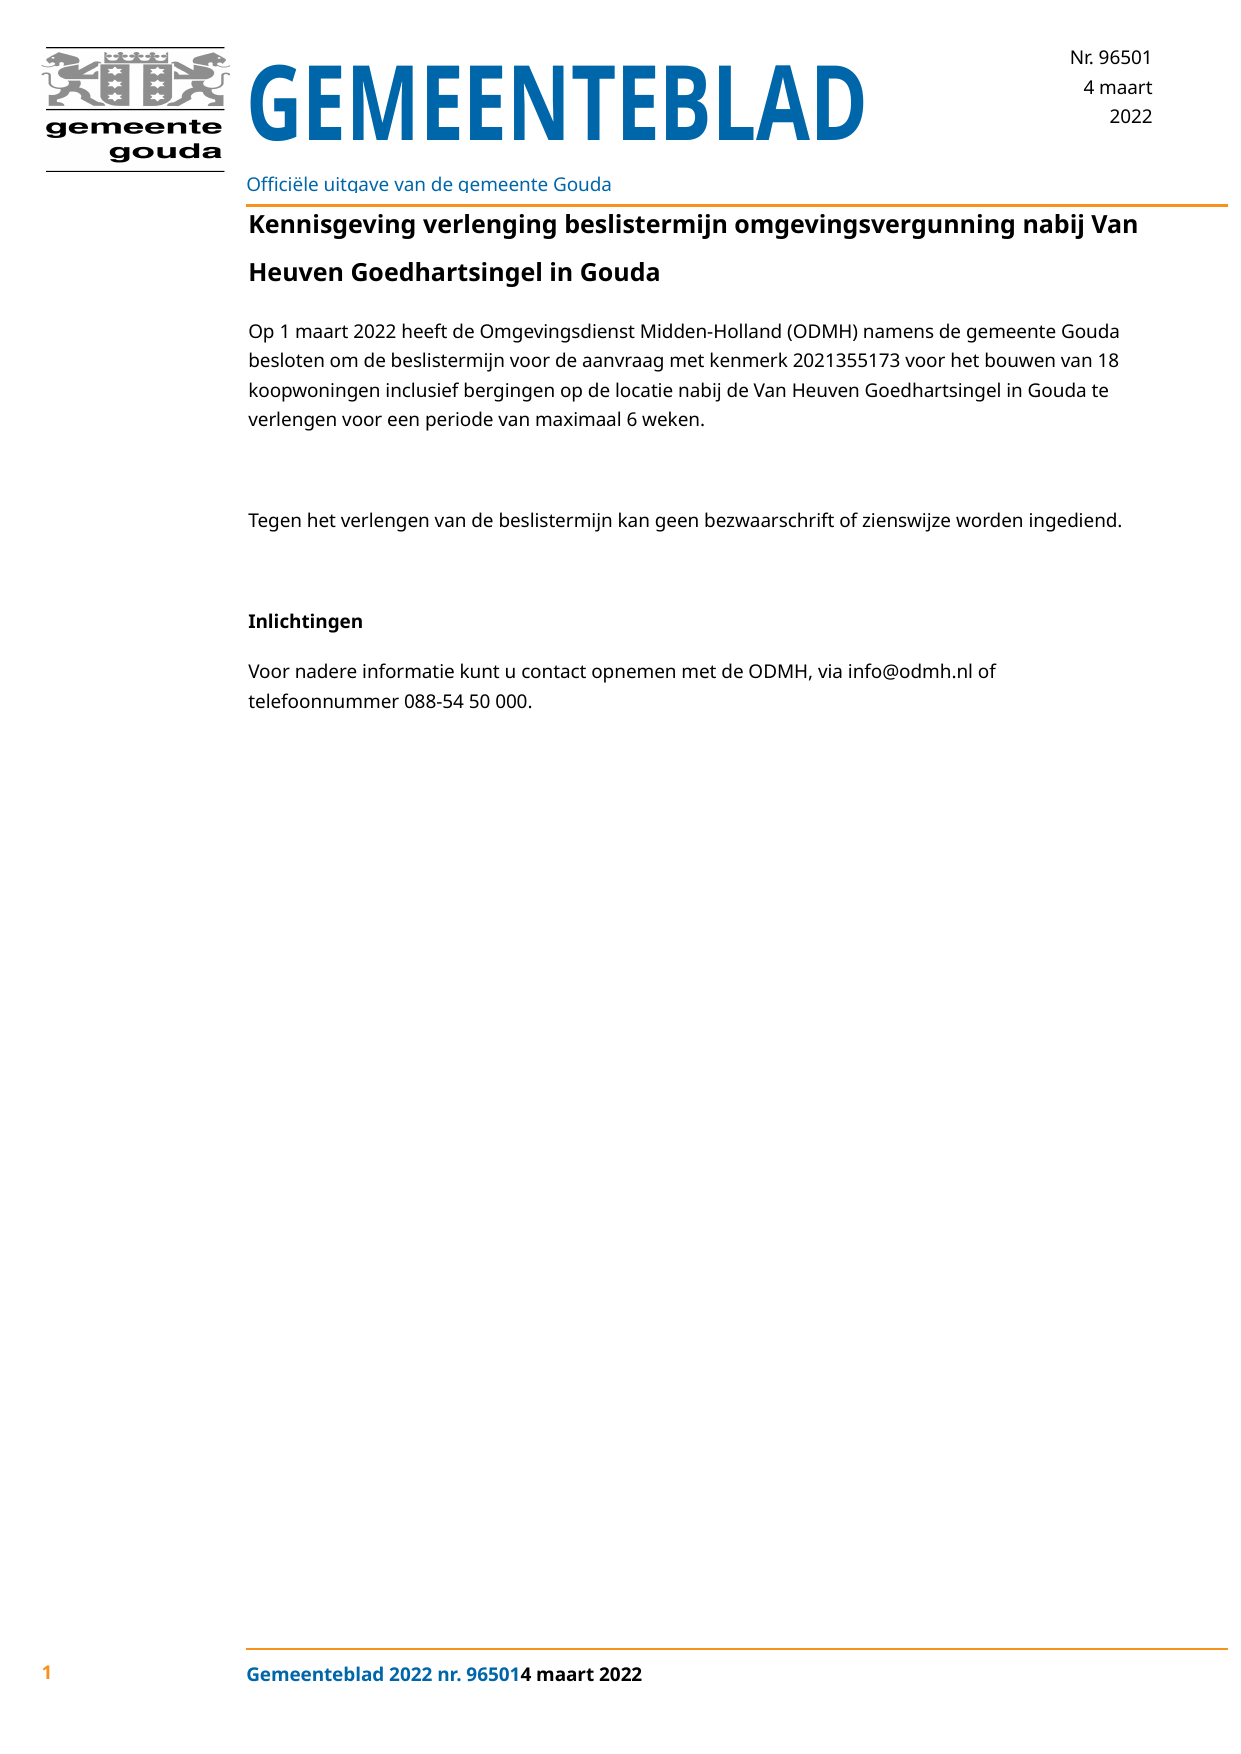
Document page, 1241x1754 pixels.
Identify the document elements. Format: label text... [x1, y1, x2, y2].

text Tegen het verlengen van de beslistermijn kan geen bezwaarschrift of zienswijze worden ingediend. [248, 507, 1152, 533]
text Voor nadere informatie kunt u contact opnemen met de ODMH, via info@odmh.nl of telefoonnummer 088-54 50 000. [248, 659, 1152, 714]
text Inlichtingen [248, 608, 1152, 634]
text Kennisgeving verlenging beslistermijn omgevingsvergunning nabij Van Heuven Goedhartsingel in Gouda [248, 207, 1152, 288]
text Op 1 maart 2022 heeft de Omgevingsdienst Midden-Holland (ODMH) namens de gemeente Gouda besloten om de beslistermijn voor de aanvraag met kenmerk 2021355173 voor het bouwen van 18 koopwoningen inclusief bergingen op de locatie nabij de Van Heuven Goedhartsingel in Gouda te verlengen voor een periode van maximaal 6 weken. [248, 318, 1152, 432]
picture [41, 47, 231, 172]
